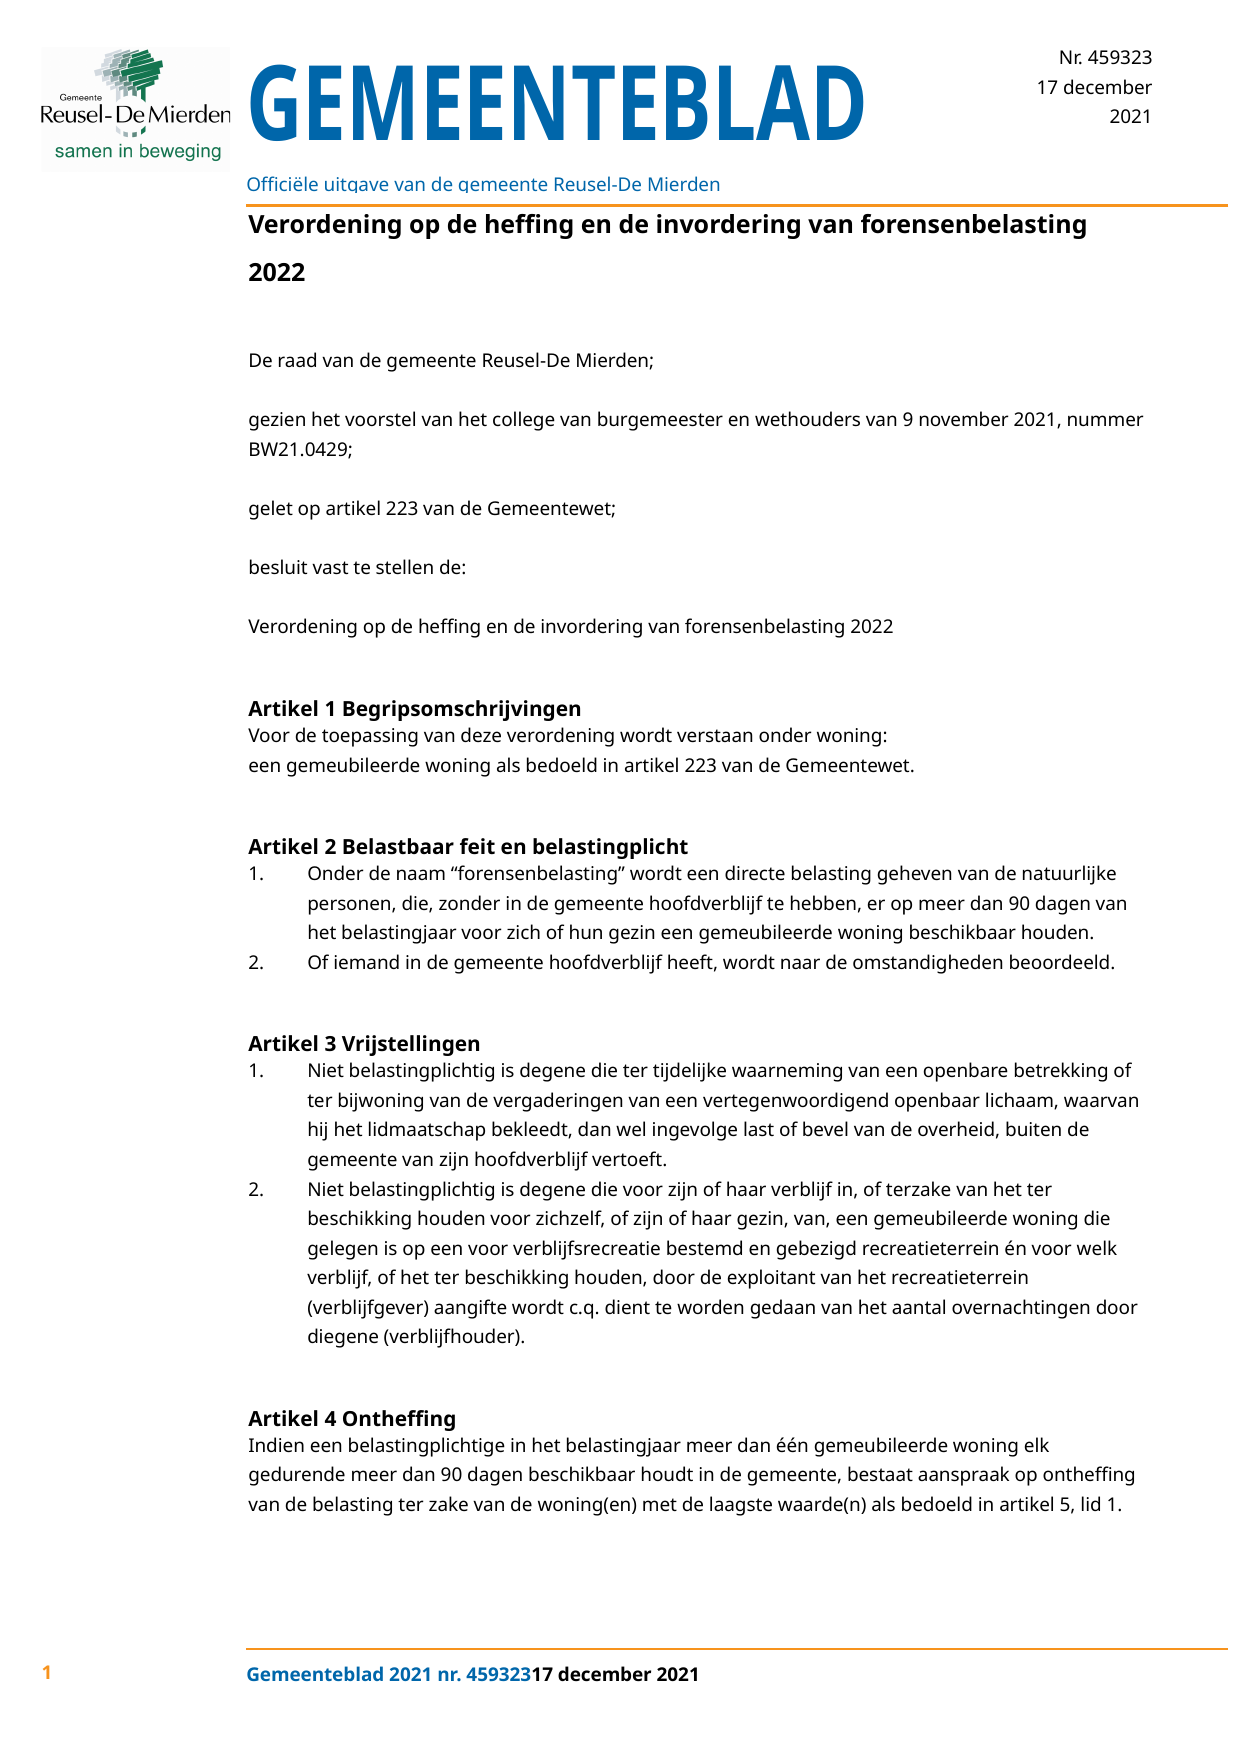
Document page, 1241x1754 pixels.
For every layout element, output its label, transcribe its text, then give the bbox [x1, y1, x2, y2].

list Of iemand in de gemeente hoofdverblijf heeft, wordt naar de omstandigheden beoordeeld. [248, 949, 1152, 975]
text Verordening op de heffing en de invordering van forensenbelasting 2022 [248, 614, 1152, 639]
list Onder de naam “forensenbelasting” wordt een directe belasting geheven van de natuurlijke personen, die, zonder in de gemeente hoofdverblijf te hebben, er op meer dan 90 dagen van het belastingjaar voor zich of hun gezin een gemeubileerde woning beschikbaar houden. [248, 860, 1152, 945]
text gelet op artikel 223 van de Gemeentewet; [248, 495, 1152, 521]
list Niet belastingplichtig is degene die voor zijn of haar verblijf in, of terzake van het ter beschikking houden voor zichzelf, of zijn of haar gezin, van, een gemeubileerde woning die gelegen is op een voor verblijfsrecreatie bestemd en gebezigd recreatieterrein én voor welk verblijf, of het ter beschikking houden, door de exploitant van het recreatieterrein (verblijfgever) aangifte wordt c.q. dient te worden gedaan van het aantal overnachtingen door diegene (verblijfhouder). [248, 1176, 1152, 1349]
text Indien een belastingplichtige in het belastingjaar meer dan één gemeubileerde woning elk gedurende meer dan 90 dagen beschikbaar houdt in de gemeente, bestaat aanspraak op ontheffing van de belasting ter zake van de woning(en) met de laagste waarde(n) als bedoeld in artikel 5, lid 1. [248, 1432, 1152, 1517]
text Artikel 3 Vrijstellingen [248, 1029, 1152, 1057]
text Verordening op de heffing en de invordering van forensenbelasting 2022 [248, 207, 1152, 288]
list Niet belastingplichtig is degene die ter tijdelijke waarneming van een openbare betrekking of ter bijwoning van de vergaderingen van een vertegenwoordigend openbaar lichaam, waarvan hij het lidmaatschap bekleedt, dan wel ingevolge last of bevel van de overheid, buiten de gemeente van zijn hoofdverblijf vertoeft. [248, 1057, 1152, 1172]
picture [41, 47, 231, 172]
text gezien het voorstel van het college van burgemeester en wethouders van 9 november 2021, nummer BW21.0429; [248, 407, 1152, 462]
text besluit vast te stellen de: [248, 554, 1152, 580]
text De raad van de gemeente Reusel-De Mierden; [248, 347, 1152, 373]
text Voor de toepassing van deze verordening wordt verstaan onder woning: [248, 722, 1152, 748]
text Artikel 1 Begripsomschrijvingen [248, 694, 1152, 722]
text een gemeubileerde woning als bedoeld in artikel 223 van de Gemeentewet. [248, 752, 1152, 777]
text Artikel 2 Belastbaar feit en belastingplicht [248, 832, 1152, 860]
text Artikel 4 Ontheffing [248, 1404, 1152, 1432]
